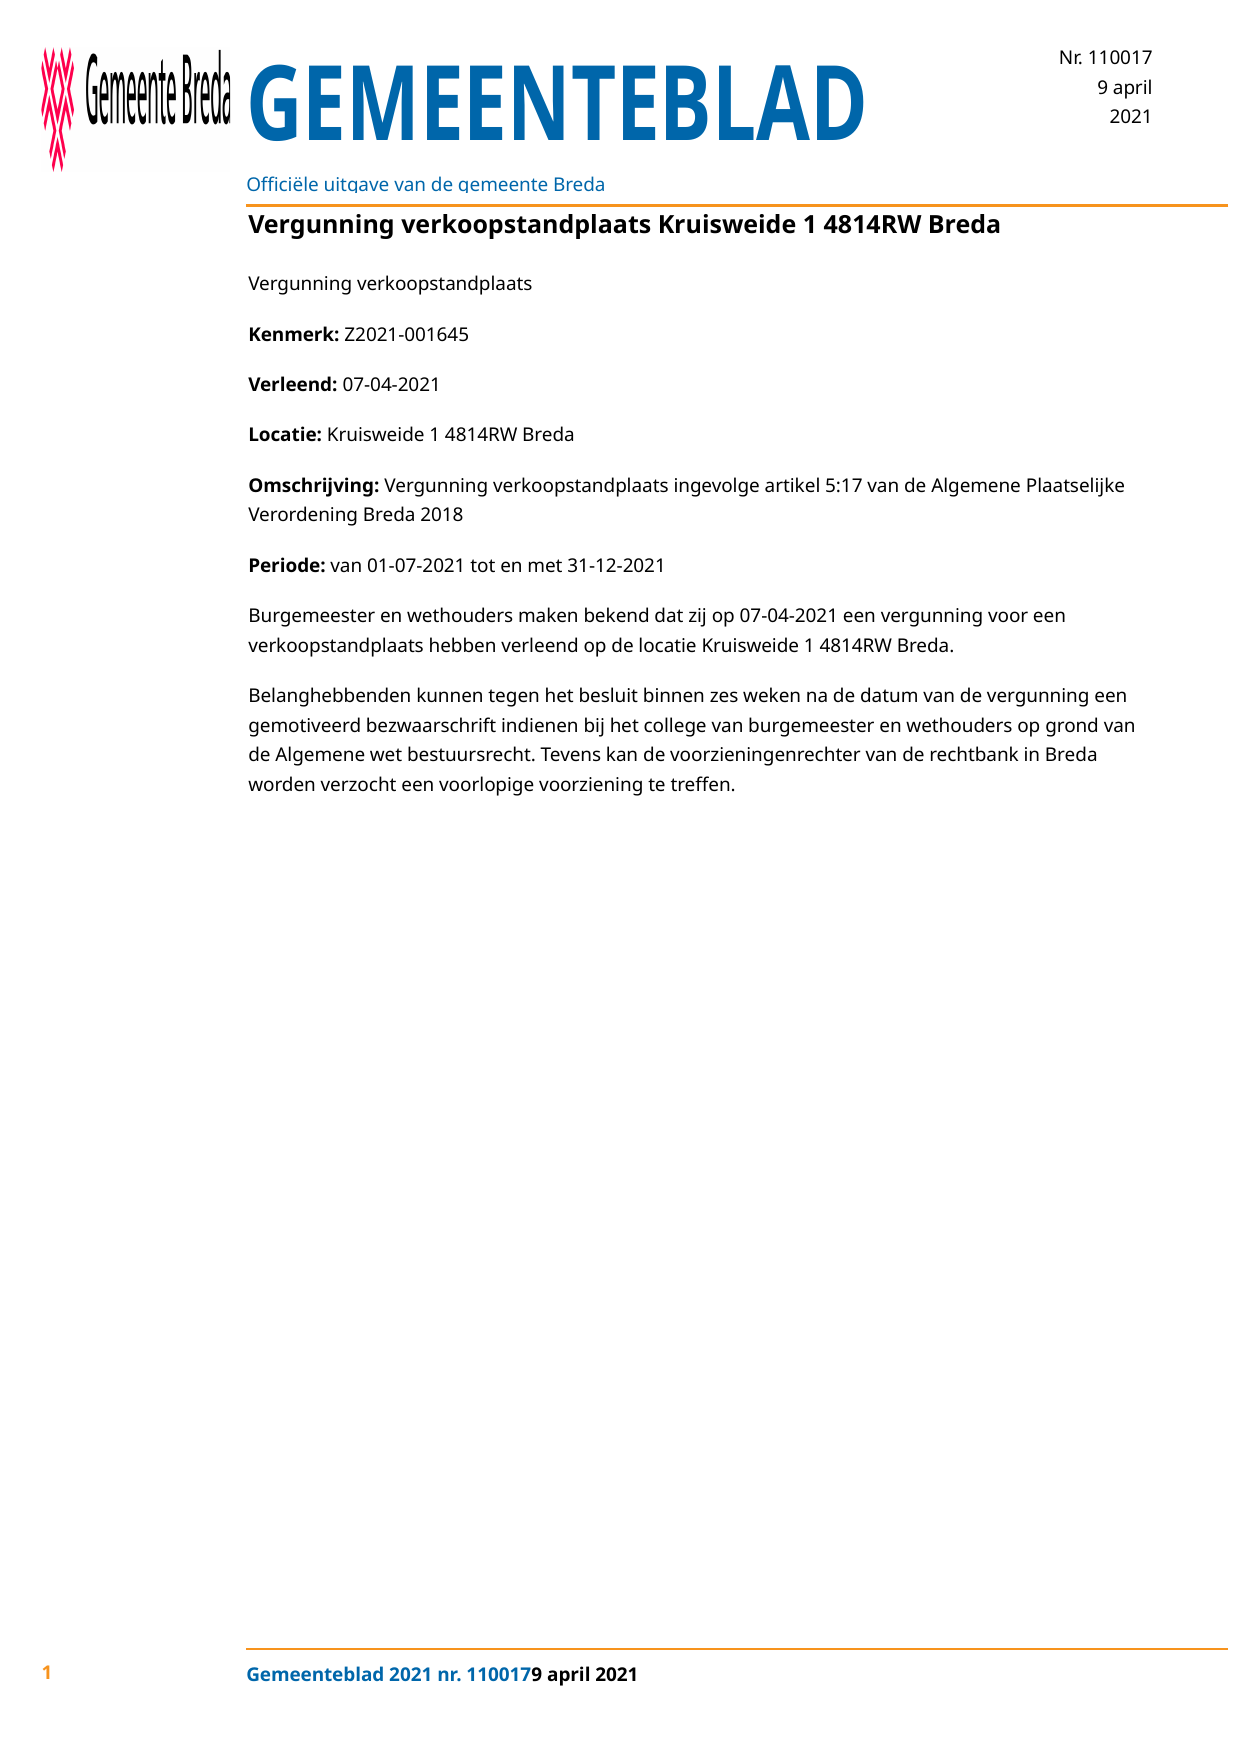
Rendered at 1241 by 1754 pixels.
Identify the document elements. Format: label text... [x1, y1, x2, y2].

text Locatie: Kruisweide 1 4814RW Breda [248, 422, 1152, 447]
text Burgemeester en wethouders maken bekend dat zij op 07-04-2021 een vergunning voor een verkoopstandplaats hebben verleend op de locatie Kruisweide 1 4814RW Breda. [248, 602, 1152, 658]
text Vergunning verkoopstandplaats Kruisweide 1 4814RW Breda [248, 207, 1152, 241]
text Kenmerk: Z2021-001645 [248, 321, 1152, 346]
text Periode: van 01-07-2021 tot en met 31-12-2021 [248, 552, 1152, 578]
text Belanghebbenden kunnen tegen het besluit binnen zes weken na de datum van de vergunning een gemotiveerd bezwaarschrift indienen bij het college van burgemeester en wethouders op grond van de Algemene wet bestuursrecht. Tevens kan de voorzieningenrechter van de rechtbank in Breda worden verzocht een voorlopige voorziening te treffen. [248, 682, 1152, 797]
picture [41, 47, 231, 172]
text Vergunning verkoopstandplaats [248, 270, 1152, 296]
text Omschrijving: Vergunning verkoopstandplaats ingevolge artikel 5:17 van de Algemene Plaatselijke Verordening Breda 2018 [248, 472, 1152, 527]
text Verleend: 07-04-2021 [248, 371, 1152, 397]
